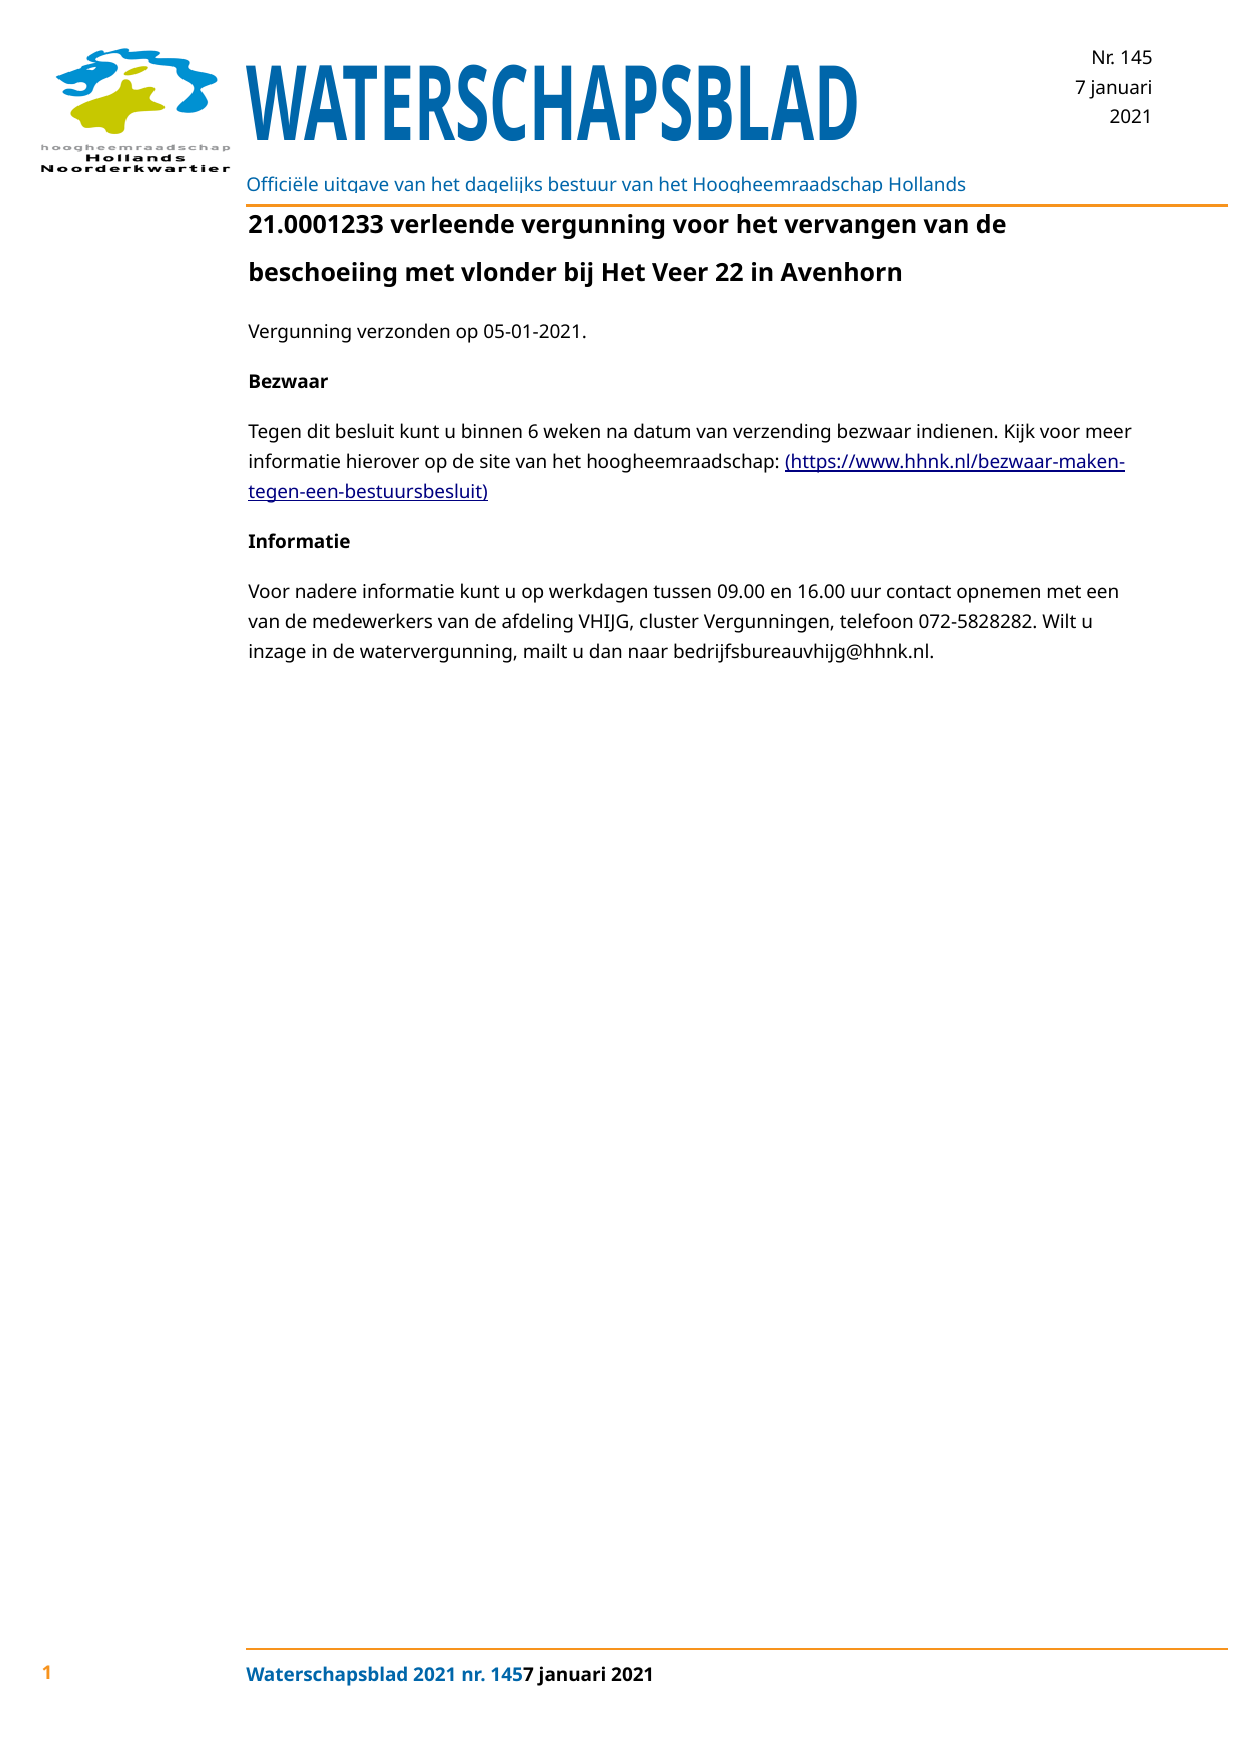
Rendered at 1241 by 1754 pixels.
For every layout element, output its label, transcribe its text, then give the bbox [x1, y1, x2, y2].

text Bezwaar [248, 368, 1152, 394]
text Tegen dit besluit kunt u binnen 6 weken na datum van verzending bezwaar indienen. Kijk voor meer informatie hierover op de site van het hoogheemraadschap: (https://www.hhnk.nl/bezwaar-maken-tegen-een-bestuursbesluit) [248, 419, 1152, 504]
text Informatie [248, 528, 1152, 554]
text 21.0001233 verleende vergunning voor het vervangen van de beschoeiing met vlonder bij Het Veer 22 in Avenhorn [248, 207, 1152, 288]
text Vergunning verzonden op 05-01-2021. [248, 318, 1152, 344]
picture [41, 47, 231, 172]
text Voor nadere informatie kunt u op werkdagen tussen 09.00 en 16.00 uur contact opnemen met een van de medewerkers van de afdeling VHIJG, cluster Vergunningen, telefoon 072-5828282. Wilt u inzage in de watervergunning, mailt u dan naar bedrijfsbureauvhijg@hhnk.nl. [248, 579, 1152, 664]
